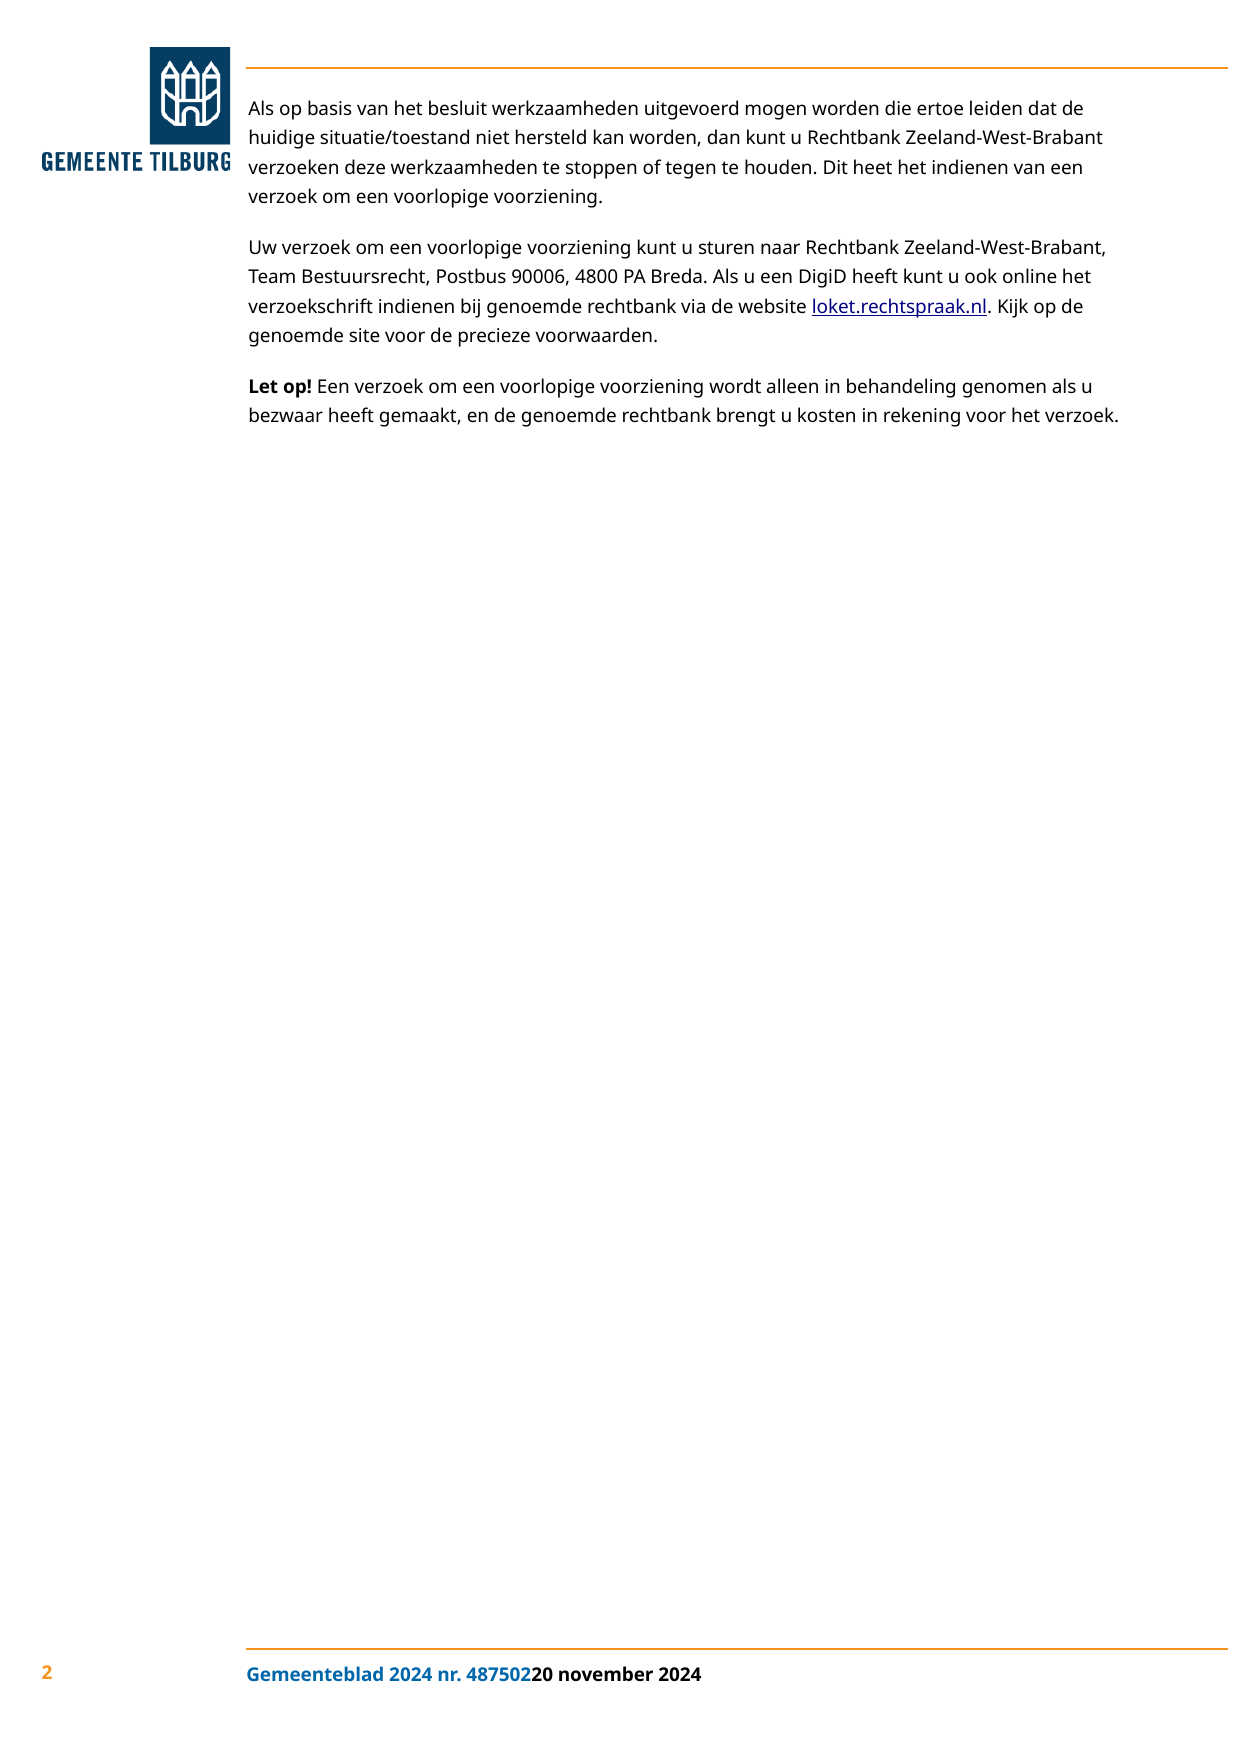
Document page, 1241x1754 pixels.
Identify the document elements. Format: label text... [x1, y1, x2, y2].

picture [41, 47, 231, 172]
text Let op! Een verzoek om een voorlopige voorziening wordt alleen in behandeling genomen als u bezwaar heeft gemaakt, en de genoemde rechtbank brengt u kosten in rekening voor het verzoek. [248, 373, 1152, 428]
text Als op basis van het besluit werkzaamheden uitgevoerd mogen worden die ertoe leiden dat de huidige situatie/toestand niet hersteld kan worden, dan kunt u Rechtbank Zeeland-West-Brabant verzoeken deze werkzaamheden te stoppen of tegen te houden. Dit heet het indienen van een verzoek om een voorlopige voorziening. [248, 95, 1152, 209]
text Uw verzoek om een voorlopige voorziening kunt u sturen naar Rechtbank Zeeland-West-Brabant, Team Bestuursrecht, Postbus 90006, 4800 PA Breda. Als u een DigiD heeft kunt u ook online het verzoekschrift indienen bij genoemde rechtbank via de website loket.rechtspraak.nl. Kijk op de genoemde site voor de precieze voorwaarden. [248, 234, 1152, 348]
